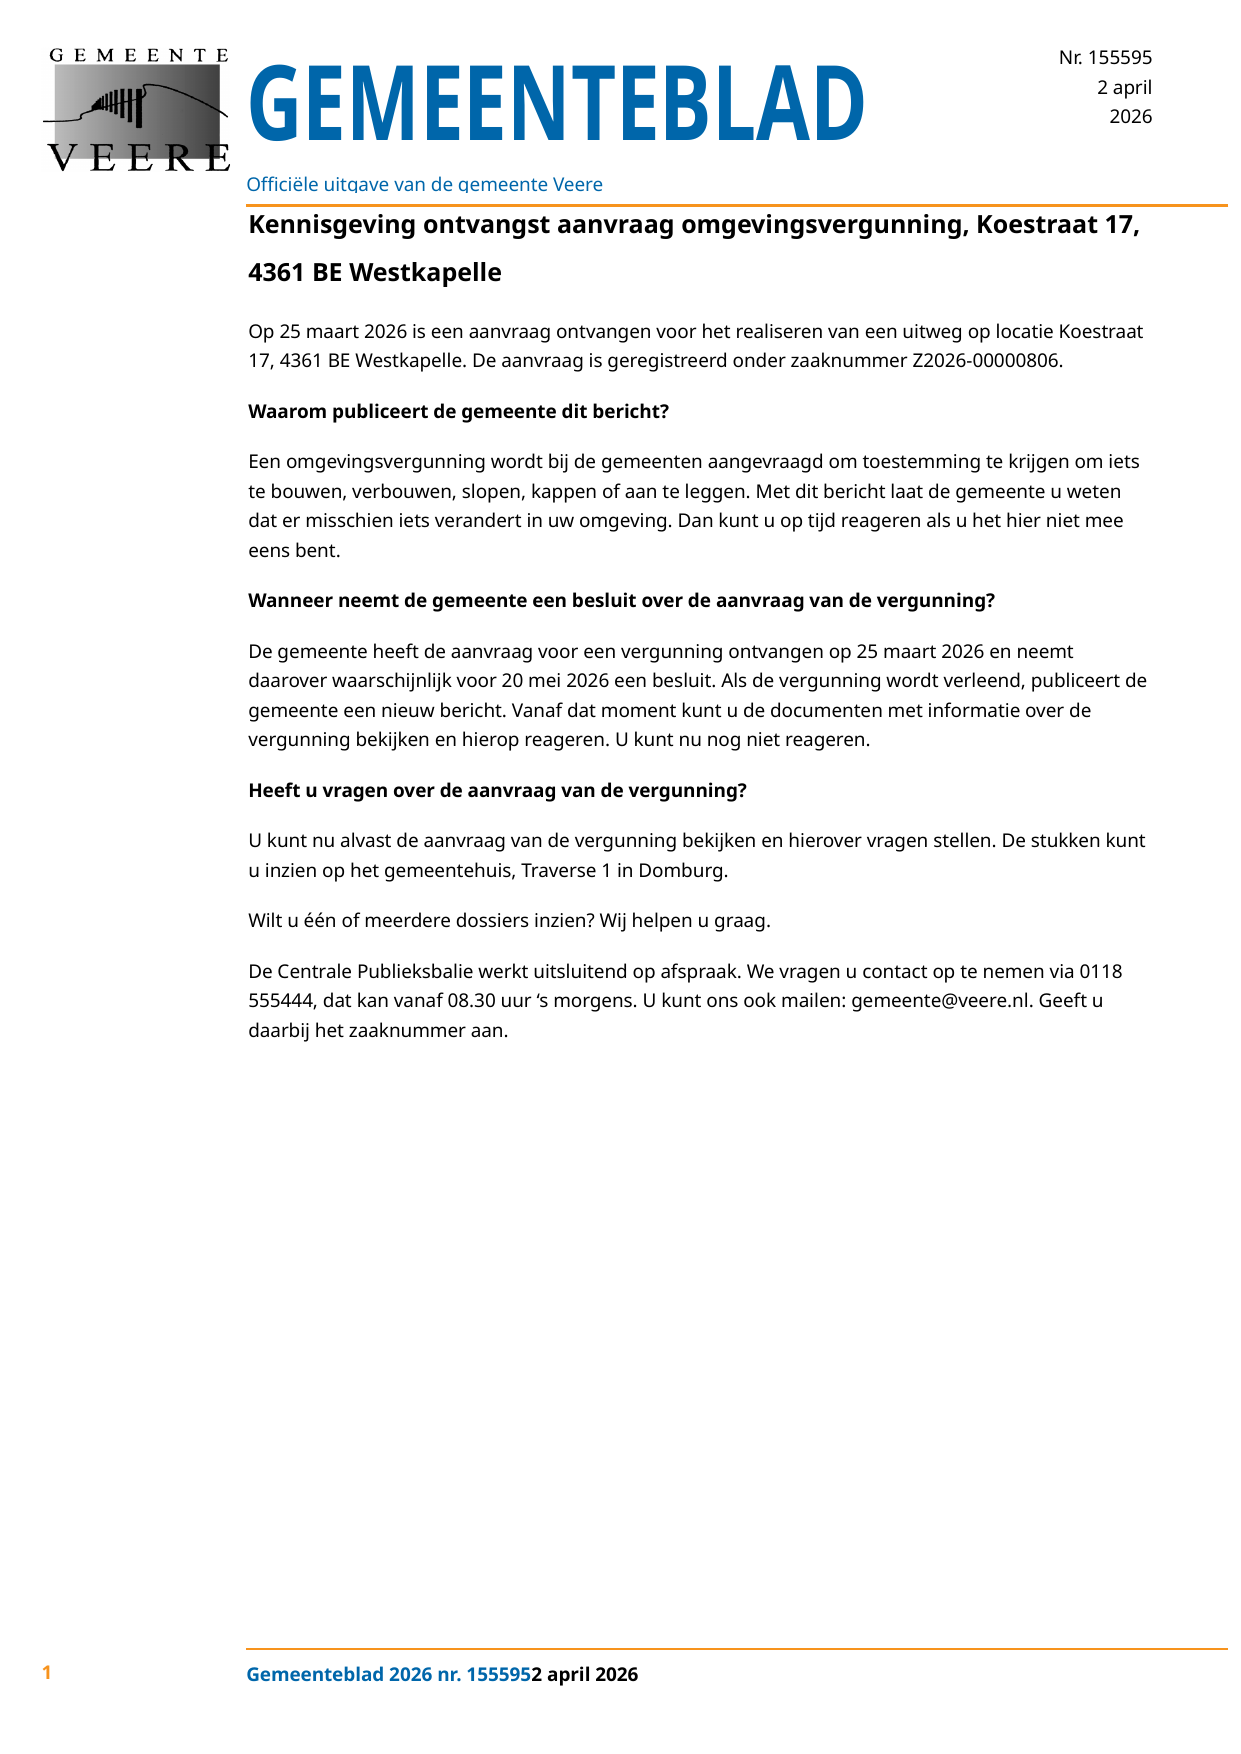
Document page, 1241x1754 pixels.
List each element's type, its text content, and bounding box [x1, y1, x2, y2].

text U kunt nu alvast de aanvraag van de vergunning bekijken en hierover vragen stellen. De stukken kunt u inzien op het gemeentehuis, Traverse 1 in Domburg. [248, 827, 1152, 883]
text Wanneer neemt de gemeente een besluit over de aanvraag van de vergunning? [248, 587, 1152, 613]
picture [41, 47, 231, 172]
text De gemeente heeft de aanvraag voor een vergunning ontvangen op 25 maart 2026 en neemt daarover waarschijnlijk voor 20 mei 2026 een besluit. Als de vergunning wordt verleend, publiceert de gemeente een nieuw bericht. Vanaf dat moment kunt u de documenten met informatie over de vergunning bekijken en hierop reageren. U kunt nu nog niet reageren. [248, 638, 1152, 752]
text Kennisgeving ontvangst aanvraag omgevingsvergunning, Koestraat 17, 4361 BE Westkapelle [248, 207, 1152, 288]
text Waarom publiceert de gemeente dit bericht? [248, 398, 1152, 424]
text Op 25 maart 2026 is een aanvraag ontvangen voor het realiseren van een uitweg op locatie Koestraat 17, 4361 BE Westkapelle. De aanvraag is geregistreerd onder zaaknummer Z2026-00000806. [248, 318, 1152, 373]
text Een omgevingsvergunning wordt bij de gemeenten aangevraagd om toestemming te krijgen om iets te bouwen, verbouwen, slopen, kappen of aan te leggen. Met dit bericht laat de gemeente u weten dat er misschien iets verandert in uw omgeving. Dan kunt u op tijd reageren als u het hier niet mee eens bent. [248, 448, 1152, 563]
text De Centrale Publieksbalie werkt uitsluitend op afspraak. We vragen u contact op te nemen via 0118 555444, dat kan vanaf 08.30 uur ‘s morgens. U kunt ons ook mailen: gemeente@veere.nl. Geeft u daarbij het zaaknummer aan. [248, 958, 1152, 1043]
text Wilt u één of meerdere dossiers inzien? Wij helpen u graag. [248, 907, 1152, 933]
text Heeft u vragen over de aanvraag van de vergunning? [248, 777, 1152, 803]
